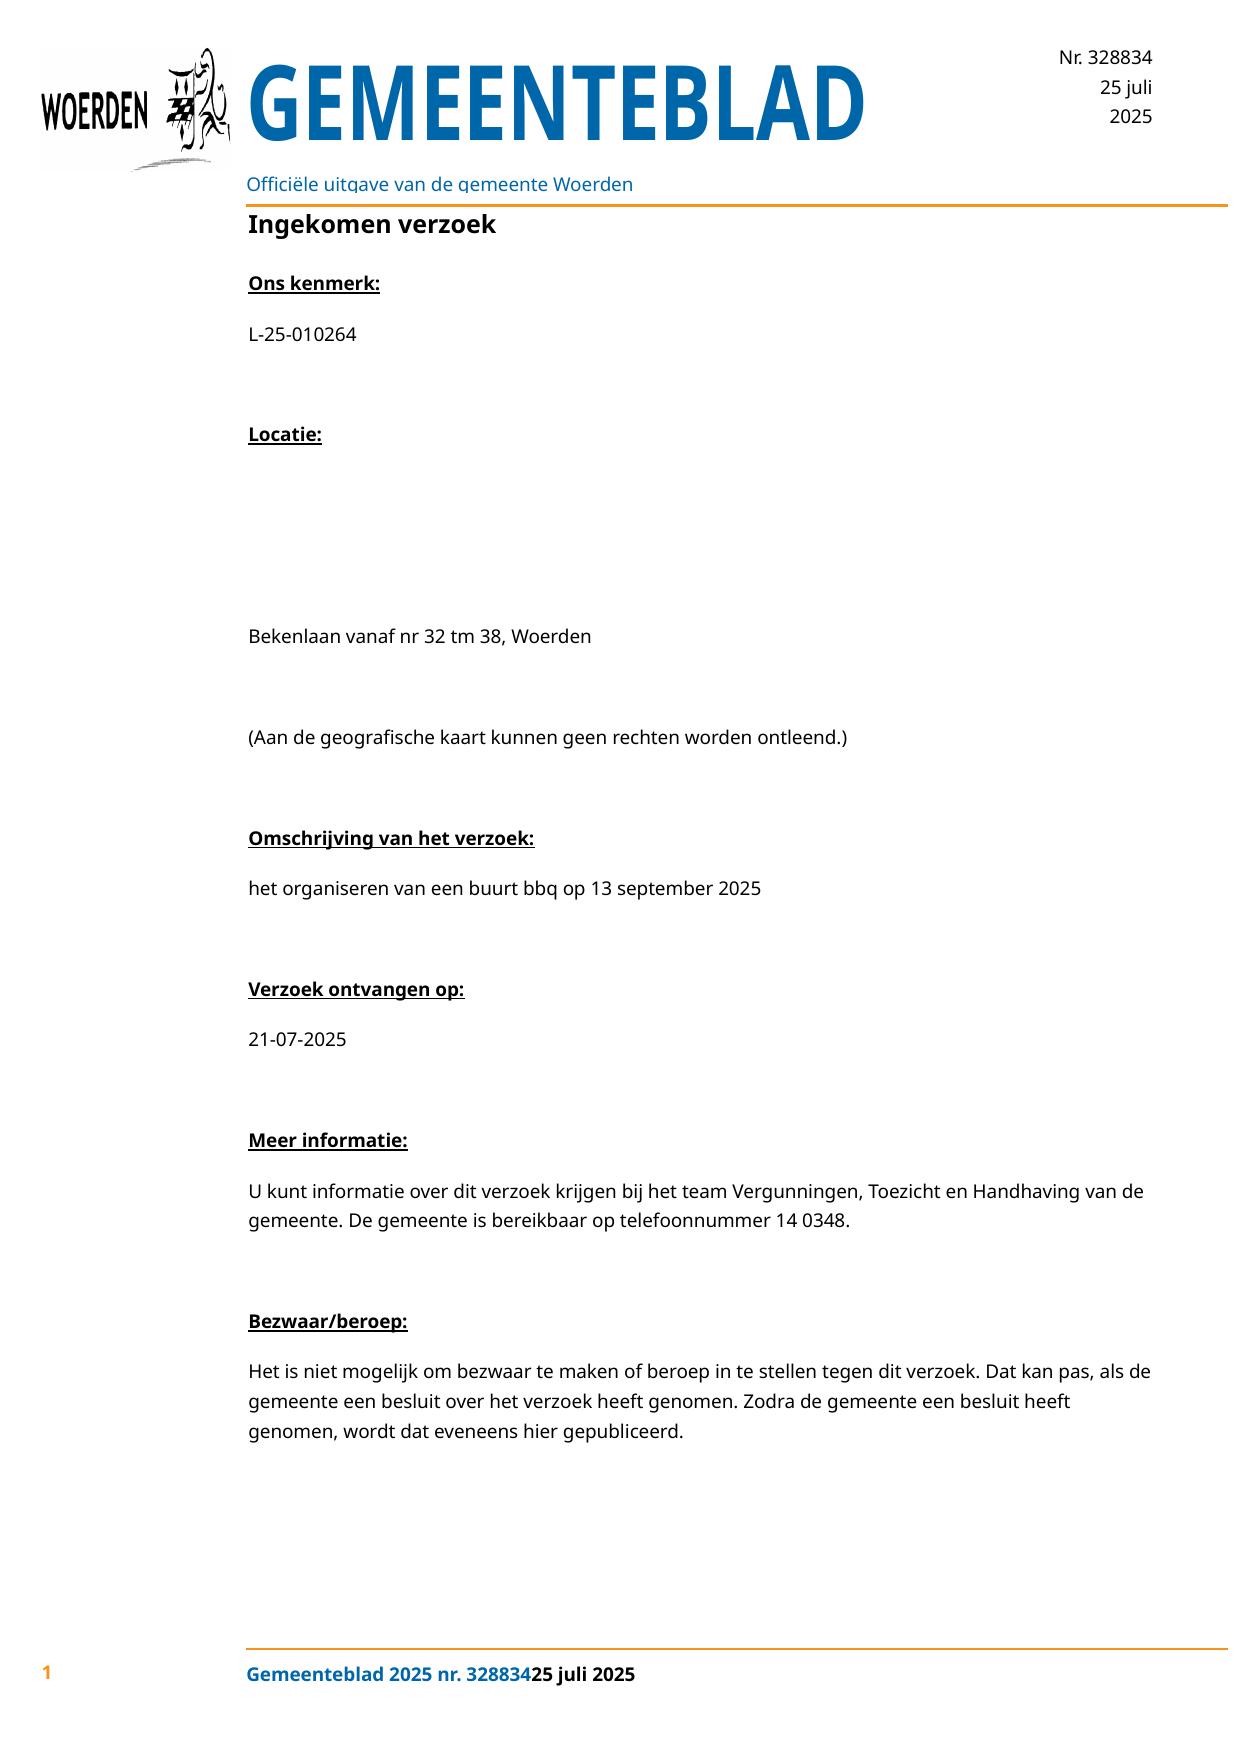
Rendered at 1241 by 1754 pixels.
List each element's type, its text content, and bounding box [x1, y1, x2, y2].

text het organiseren van een buurt bbq op 13 september 2025 [248, 875, 1152, 901]
text Ingekomen verzoek [248, 207, 1152, 241]
text Locatie: [248, 422, 1152, 447]
text Bekenlaan vanaf nr 32 tm 38, Woerden [248, 623, 1152, 649]
text Omschrijving van het verzoek: [248, 825, 1152, 851]
text U kunt informatie over dit verzoek krijgen bij het team Vergunningen, Toezicht en Handhaving van de gemeente. De gemeente is bereikbaar op telefoonnummer 14 0348. [248, 1178, 1152, 1233]
text Verzoek ontvangen op: [248, 976, 1152, 1002]
text 21-07-2025 [248, 1027, 1152, 1052]
text (Aan de geografische kaart kunnen geen rechten worden ontleend.) [248, 724, 1152, 750]
text Ons kenmerk: [248, 270, 1152, 296]
text Bezwaar/beroep: [248, 1308, 1152, 1334]
text Het is niet mogelijk om bezwaar te maken of beroep in te stellen tegen dit verzoek. Dat kan pas, als de gemeente een besluit over het verzoek heeft genomen. Zodra de gemeente een besluit heeft genomen, wordt dat eveneens hier gepubliceerd. [248, 1359, 1152, 1443]
text L-25-010264 [248, 321, 1152, 346]
picture [41, 47, 231, 172]
text Meer informatie: [248, 1127, 1152, 1153]
